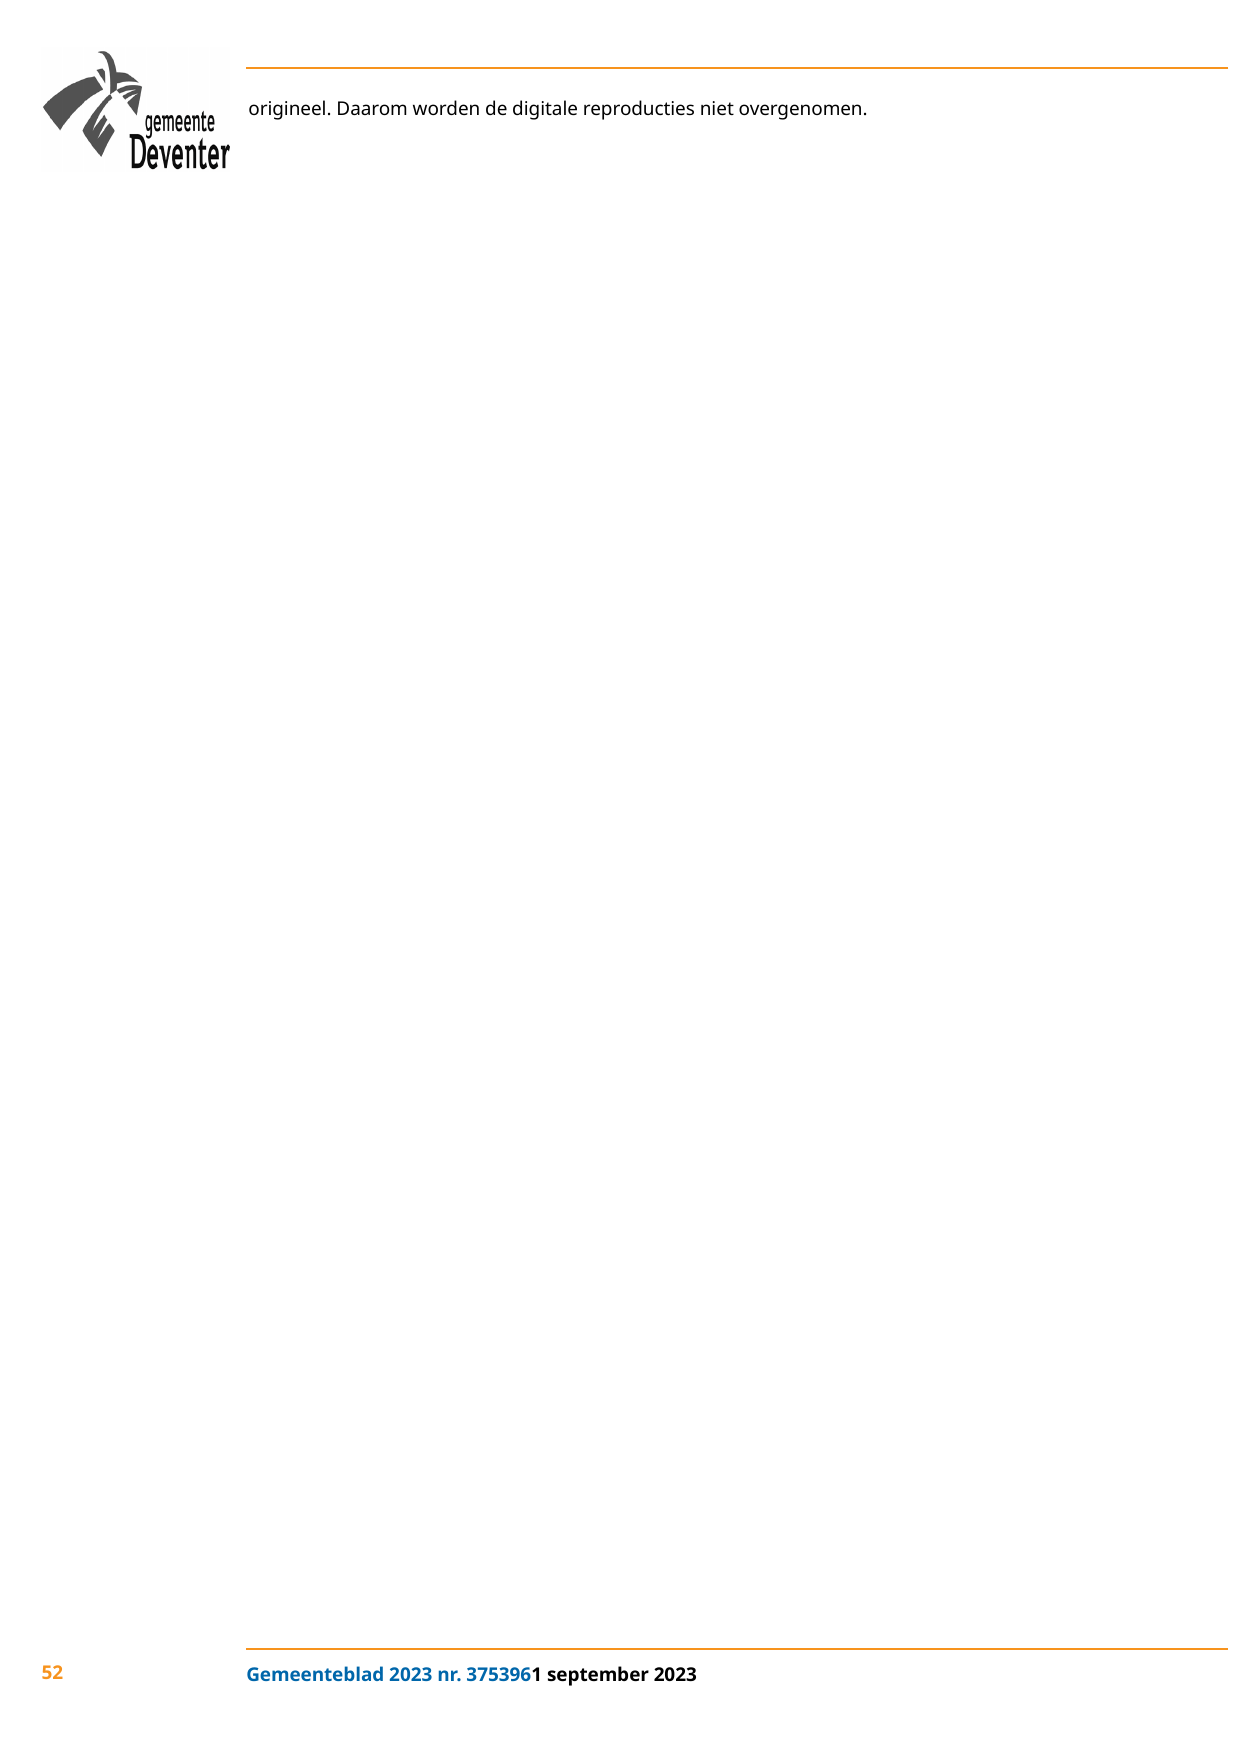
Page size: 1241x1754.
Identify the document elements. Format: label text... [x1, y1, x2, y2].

text origineel. Daarom worden de digitale reproducties niet overgenomen. [248, 95, 1152, 121]
picture [41, 47, 231, 172]
